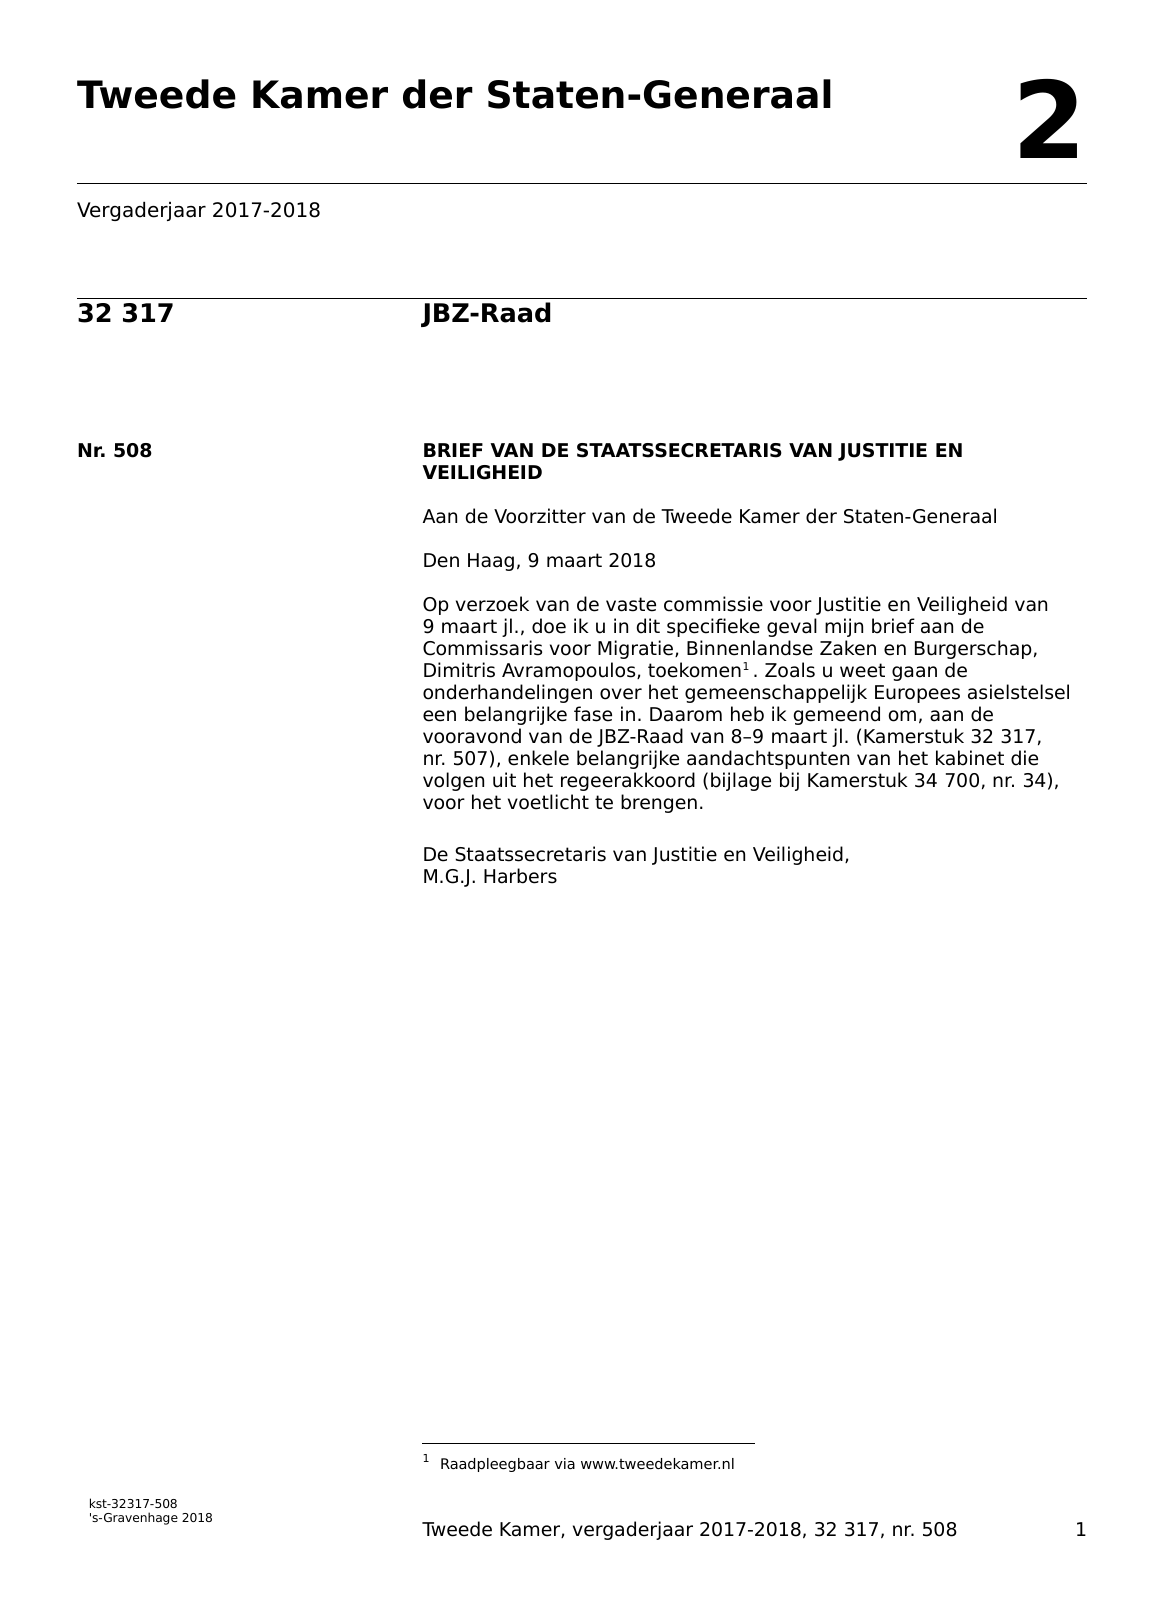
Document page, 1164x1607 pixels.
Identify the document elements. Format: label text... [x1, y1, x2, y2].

table_header 2 [886, 59, 1087, 183]
text Op verzoek van de vaste commissie voor Justitie en Veiligheid van 9 maart jl., doe ik u in dit specifieke geval mijn brief aan de Commissaris voor Migratie, Binnenlandse Zaken en Burgerschap, Dimitris Avramopoulos, toekomen. Zoals u weet gaan de onderhandelingen over het gemeenschappelijk Europees asielstelsel een belangrijke fase in. Daarom heb ik gemeend om, aan de vooravond van de JBZ-Raad van 8–9 maart jl. (Kamerstuk 32 317, nr. 507), enkele belangrijke aandachtspunten van het kabinet die volgen uit het regeerakkoord (bijlage bij Kamerstuk 34 700, nr. 34), voor het voetlicht te brengen. [422, 594, 1087, 814]
text Raadpleegbaar via www.tweedekamer.nl [422, 1452, 1087, 1474]
table_header Tweede Kamer der Staten-Generaal [77, 59, 886, 183]
table_cell Vergaderjaar 2017-2018 [77, 184, 1087, 298]
text Aan de Voorzitter van de Tweede Kamer der Staten-Generaal [422, 506, 1087, 528]
text 's-Gravenhage 2018 [88, 1511, 323, 1525]
subtitle Nr. 508 BRIEF VAN DE STAATSSECRETARIS VAN JUSTITIE EN VEILIGHEID [77, 440, 1087, 484]
text kst-32317-508 [88, 1497, 323, 1511]
text Den Haag, 9 maart 2018 [422, 550, 1087, 572]
subtitle 32 317 JBZ-Raad [77, 299, 1087, 329]
text De Staatssecretaris van Justitie en Veiligheid, M.G.J. Harbers [422, 844, 1087, 888]
